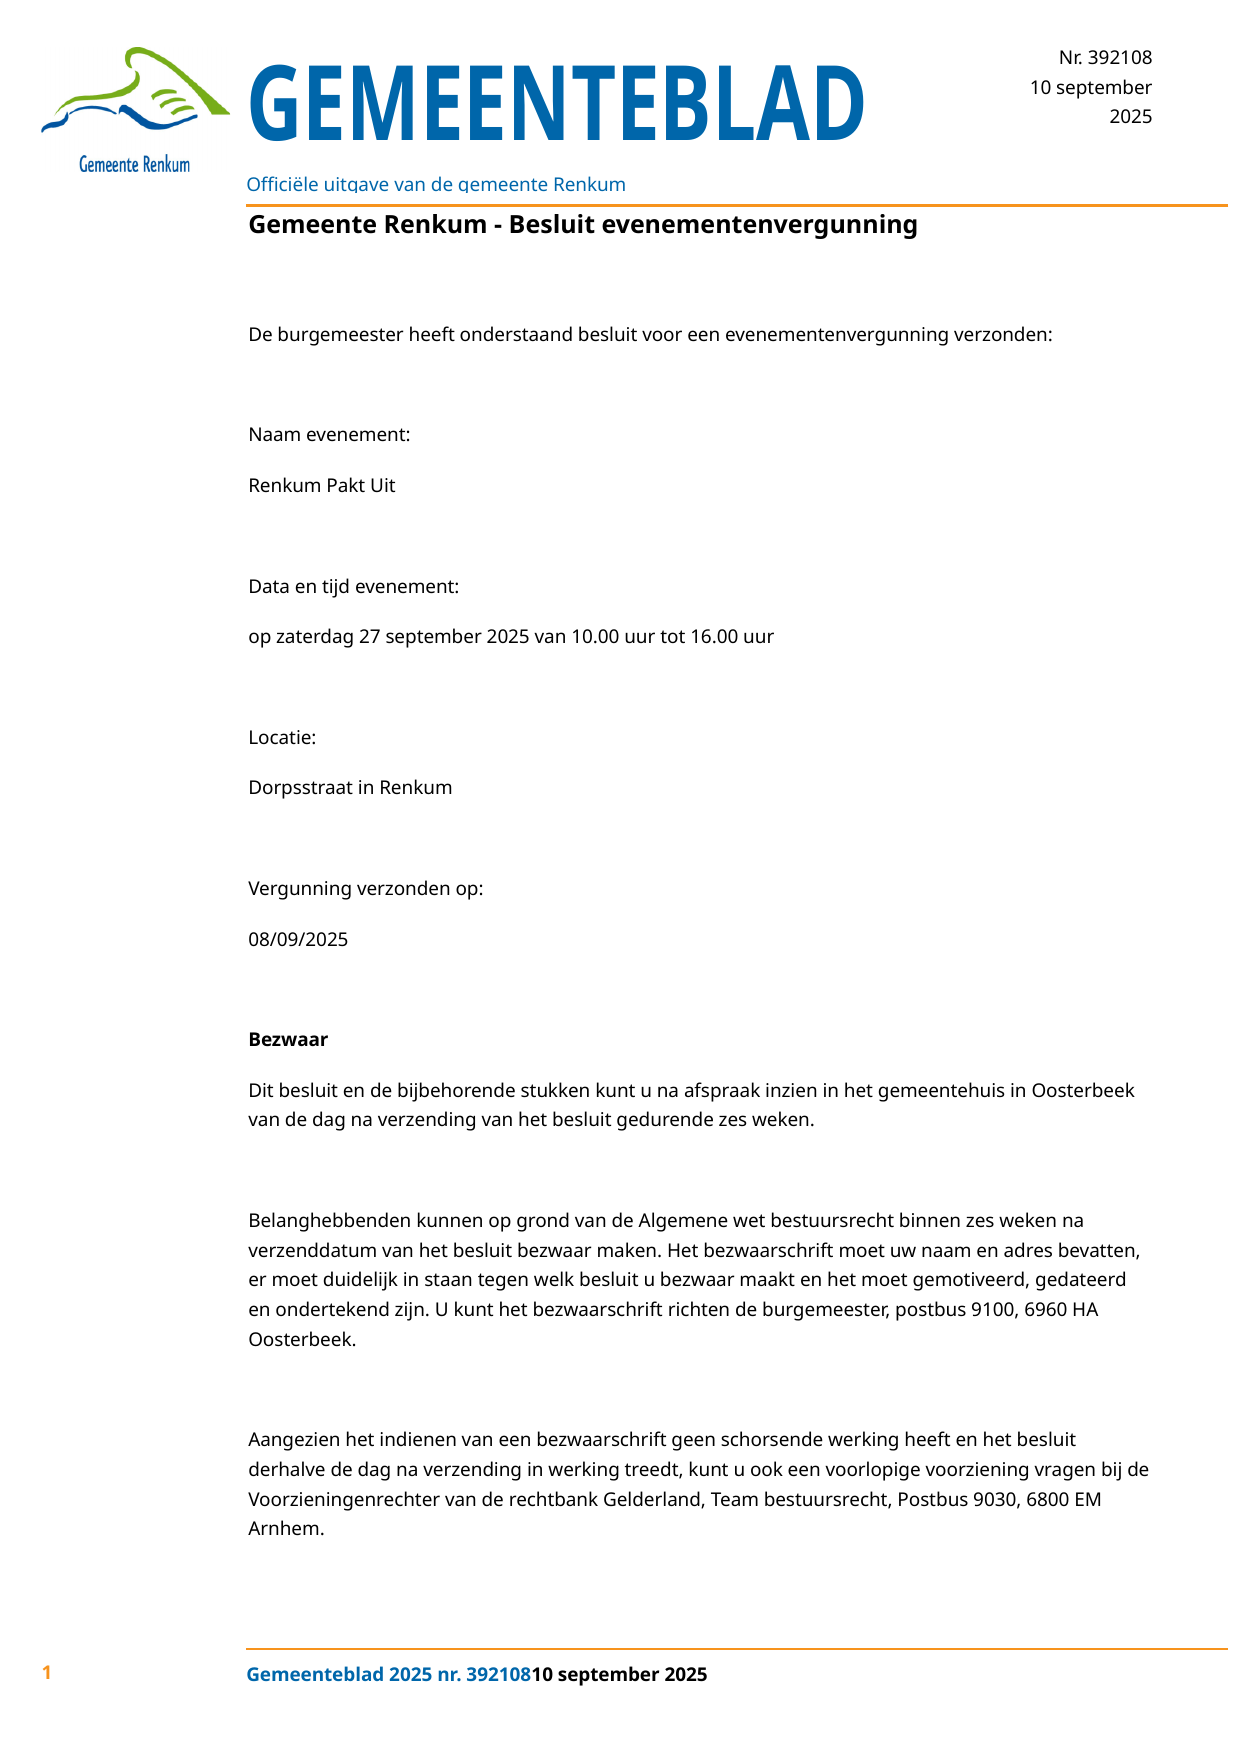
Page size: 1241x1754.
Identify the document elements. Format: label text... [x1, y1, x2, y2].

text Aangezien het indienen van een bezwaarschrift geen schorsende werking heeft en het besluit derhalve de dag na verzending in werking treedt, kunt u ook een voorlopige voorziening vragen bij de Voorzieningenrechter van de rechtbank Gelderland, Team bestuursrecht, Postbus 9030, 6800 EM Arnhem. [248, 1427, 1152, 1541]
text De burgemeester heeft onderstaand besluit voor een evenementenvergunning verzonden: [248, 321, 1152, 346]
text 08/09/2025 [248, 926, 1152, 951]
text Dorpsstraat in Renkum [248, 774, 1152, 800]
text Dit besluit en de bijbehorende stukken kunt u na afspraak inzien in het gemeentehuis in Oosterbeek van de dag na verzending van het besluit gedurende zes weken. [248, 1077, 1152, 1132]
text Locatie: [248, 724, 1152, 750]
text Renkum Pakt Uit [248, 472, 1152, 498]
text Bezwaar [248, 1027, 1152, 1052]
text Naam evenement: [248, 422, 1152, 447]
text Data en tijd evenement: [248, 573, 1152, 598]
text Gemeente Renkum - Besluit evenementenvergunning [248, 207, 1152, 241]
text Belanghebbenden kunnen op grond van de Algemene wet bestuursrecht binnen zes weken na verzenddatum van het besluit bezwaar maken. Het bezwaarschrift moet uw naam en adres bevatten, er moet duidelijk in staan tegen welk besluit u bezwaar maakt en het moet gemotiveerd, gedateerd en ondertekend zijn. U kunt het bezwaarschrift richten de burgemeester, postbus 9100, 6960 HA Oosterbeek. [248, 1207, 1152, 1351]
text op zaterdag 27 september 2025 van 10.00 uur tot 16.00 uur [248, 623, 1152, 649]
picture [41, 47, 231, 172]
text Vergunning verzonden op: [248, 875, 1152, 901]
